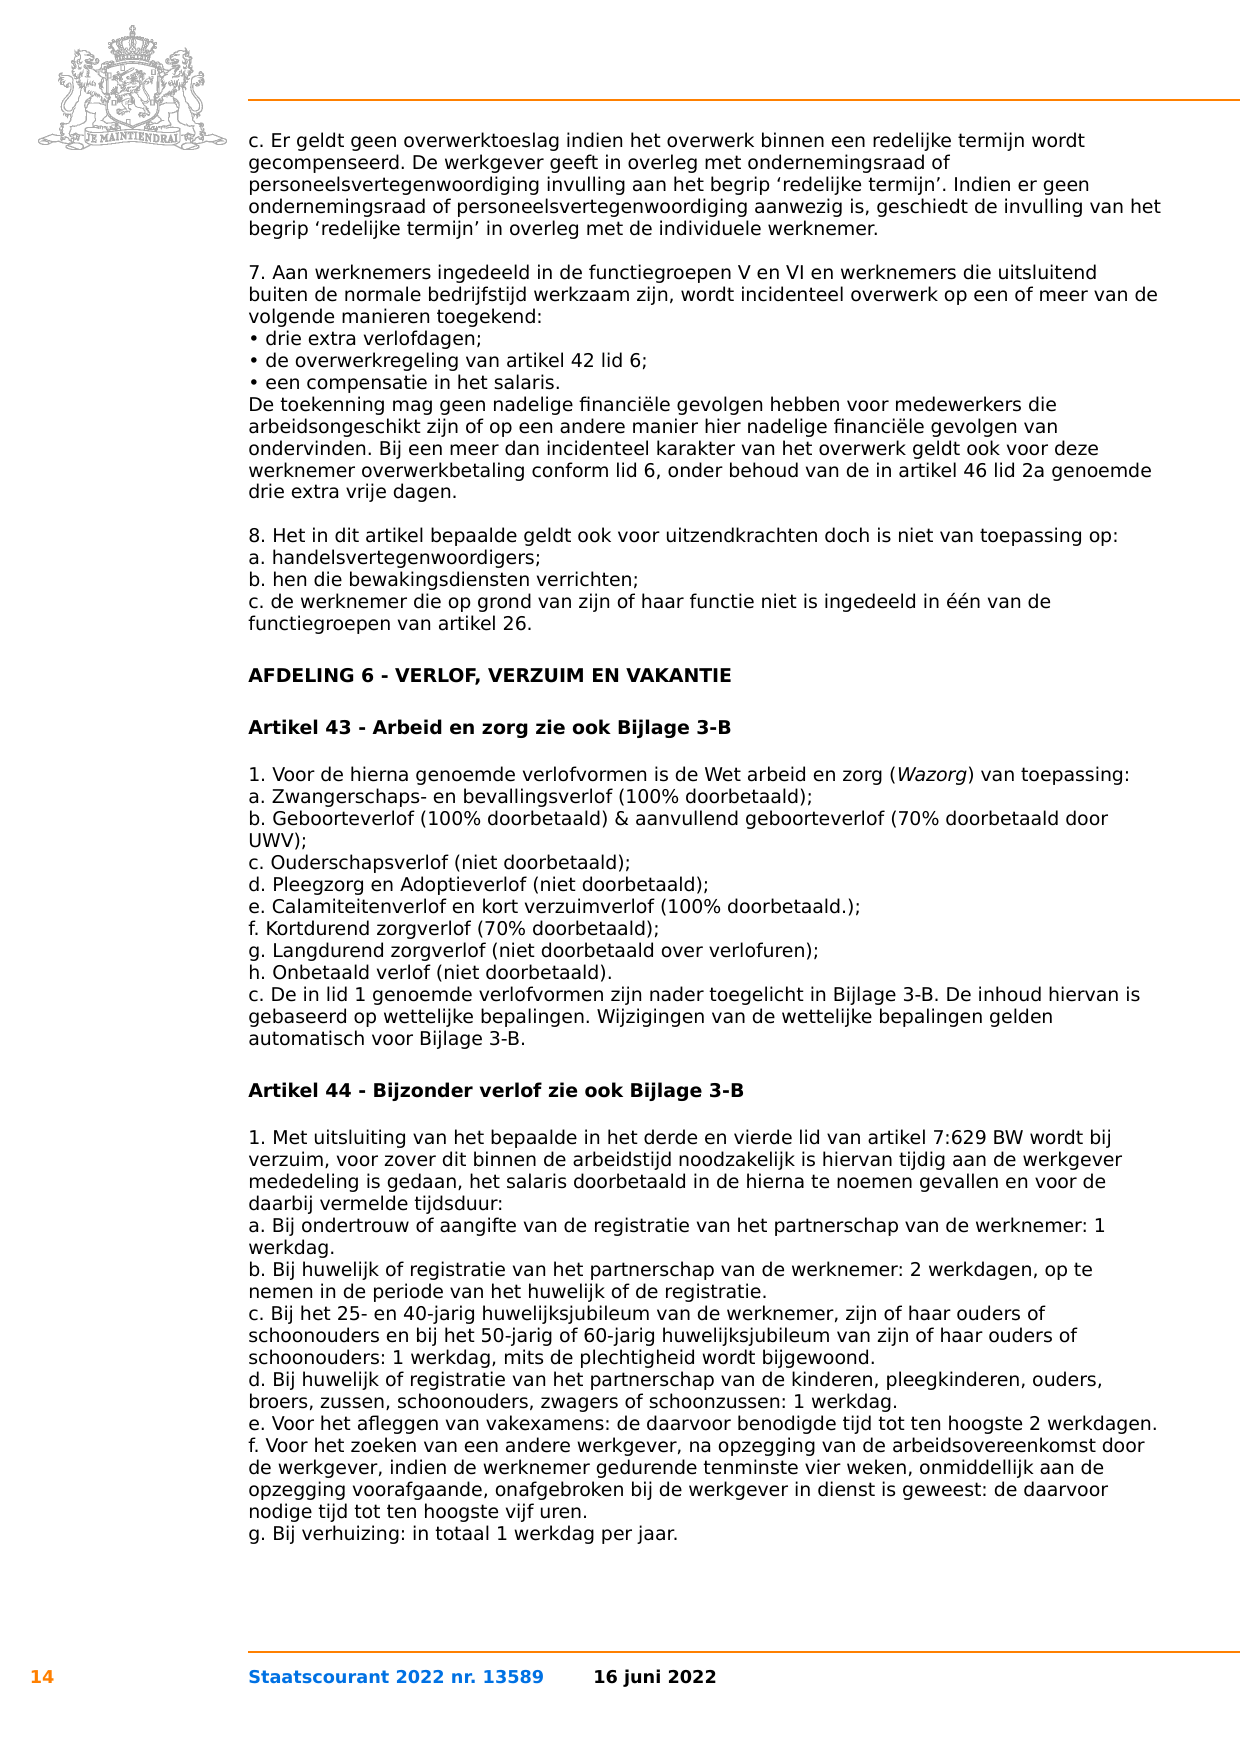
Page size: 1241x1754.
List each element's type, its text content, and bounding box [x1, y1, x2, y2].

text b. Bij huwelijk of registratie van het partnerschap van de werknemer: 2 werkdagen, op te nemen in de periode van het huwelijk of de registratie. [248, 1259, 1163, 1303]
text c. Ouderschapsverlof (niet doorbetaald); [248, 852, 1163, 874]
subtitle AFDELING 6 - VERLOF, VERZUIM EN VAKANTIE [248, 665, 1163, 687]
text a. Bij ondertrouw of aangifte van de registratie van het partnerschap van de werknemer: 1 werkdag. [248, 1215, 1163, 1259]
text 7. Aan werknemers ingedeeld in de functiegroepen V en VI en werknemers die uitsluitend buiten de normale bedrijfstijd werkzaam zijn, wordt incidenteel overwerk op een of meer van de volgende manieren toegekend: [248, 262, 1163, 328]
picture [38, 25, 227, 150]
text f. Kortdurend zorgverlof (70% doorbetaald); [248, 918, 1163, 940]
text • de overwerkregeling van artikel 42 lid 6; [248, 349, 1163, 372]
subtitle Artikel 44 - Bijzonder verlof zie ook Bijlage 3-B [248, 1080, 1163, 1102]
text a. Zwangerschaps- en bevallingsverlof (100% doorbetaald); [248, 786, 1163, 808]
text 8. Het in dit artikel bepaalde geldt ook voor uitzendkrachten doch is niet van toepassing op: [248, 525, 1163, 547]
text c. Bij het 25- en 40-jarig huwelijksjubileum van de werknemer, zijn of haar ouders of schoonouders en bij het 50-jarig of 60-jarig huwelijksjubileum van zijn of haar ouders of schoonouders: 1 werkdag, mits de plechtigheid wordt bijgewoond. [248, 1303, 1163, 1369]
text h. Onbetaald verlof (niet doorbetaald). [248, 962, 1163, 984]
text f. Voor het zoeken van een andere werkgever, na opzegging van de arbeidsovereenkomst door de werkgever, indien de werknemer gedurende tenminste vier weken, onmiddellijk aan de opzegging voorafgaande, onafgebroken bij de werkgever in dienst is geweest: de daarvoor nodige tijd tot ten hoogste vijf uren. [248, 1434, 1163, 1522]
text 1. Met uitsluiting van het bepaalde in het derde en vierde lid van artikel 7:629 BW wordt bij verzuim, voor zover dit binnen de arbeidstijd noodzakelijk is hiervan tijdig aan de werkgever mededeling is gedaan, het salaris doorbetaald in de hierna te noemen gevallen en voor de daarbij vermelde tijdsduur: [248, 1127, 1163, 1215]
text c. Er geldt geen overwerktoeslag indien het overwerk binnen een redelijke termijn wordt gecompenseerd. De werkgever geeft in overleg met ondernemingsraad of personeelsvertegenwoordiging invulling aan het begrip ‘redelijke termijn’. Indien er geen ondernemingsraad of personeelsvertegenwoordiging aanwezig is, geschiedt de invulling van het begrip ‘redelijke termijn’ in overleg met de individuele werknemer. [248, 130, 1163, 240]
text e. Voor het afleggen van vakexamens: de daarvoor benodigde tijd tot ten hoogste 2 werkdagen. [248, 1413, 1163, 1434]
text d. Pleegzorg en Adoptieverlof (niet doorbetaald); [248, 874, 1163, 896]
text d. Bij huwelijk of registratie van het partnerschap van de kinderen, pleegkinderen, ouders, broers, zussen, schoonouders, zwagers of schoonzussen: 1 werkdag. [248, 1369, 1163, 1413]
text De toekenning mag geen nadelige financiële gevolgen hebben voor medewerkers die arbeidsongeschikt zijn of op een andere manier hier nadelige financiële gevolgen van ondervinden. Bij een meer dan incidenteel karakter van het overwerk geldt ook voor deze werknemer overwerkbetaling conform lid 6, onder behoud van de in artikel 46 lid 2a genoemde drie extra vrije dagen. [248, 393, 1163, 503]
text 1. Voor de hierna genoemde verlofvormen is de Wet arbeid en zorg (Wazorg) van toepassing: [248, 764, 1163, 786]
text • drie extra verlofdagen; [248, 328, 1163, 349]
text b. hen die bewakingsdiensten verrichten; [248, 569, 1163, 591]
text a. handelsvertegenwoordigers; [248, 547, 1163, 569]
text c. De in lid 1 genoemde verlofvormen zijn nader toegelicht in Bijlage 3-B. De inhoud hiervan is gebaseerd op wettelijke bepalingen. Wijzigingen van de wettelijke bepalingen gelden automatisch voor Bijlage 3-B. [248, 984, 1163, 1050]
text g. Langdurend zorgverlof (niet doorbetaald over verlofuren); [248, 940, 1163, 962]
subtitle Artikel 43 - Arbeid en zorg zie ook Bijlage 3-B [248, 717, 1163, 739]
text b. Geboorteverlof (100% doorbetaald) & aanvullend geboorteverlof (70% doorbetaald door UWV); [248, 808, 1163, 852]
text c. de werknemer die op grond van zijn of haar functie niet is ingedeeld in één van de functiegroepen van artikel 26. [248, 591, 1163, 635]
text g. Bij verhuizing: in totaal 1 werkdag per jaar. [248, 1522, 1163, 1544]
text • een compensatie in het salaris. [248, 372, 1163, 393]
text e. Calamiteitenverlof en kort verzuimverlof (100% doorbetaald.); [248, 896, 1163, 918]
